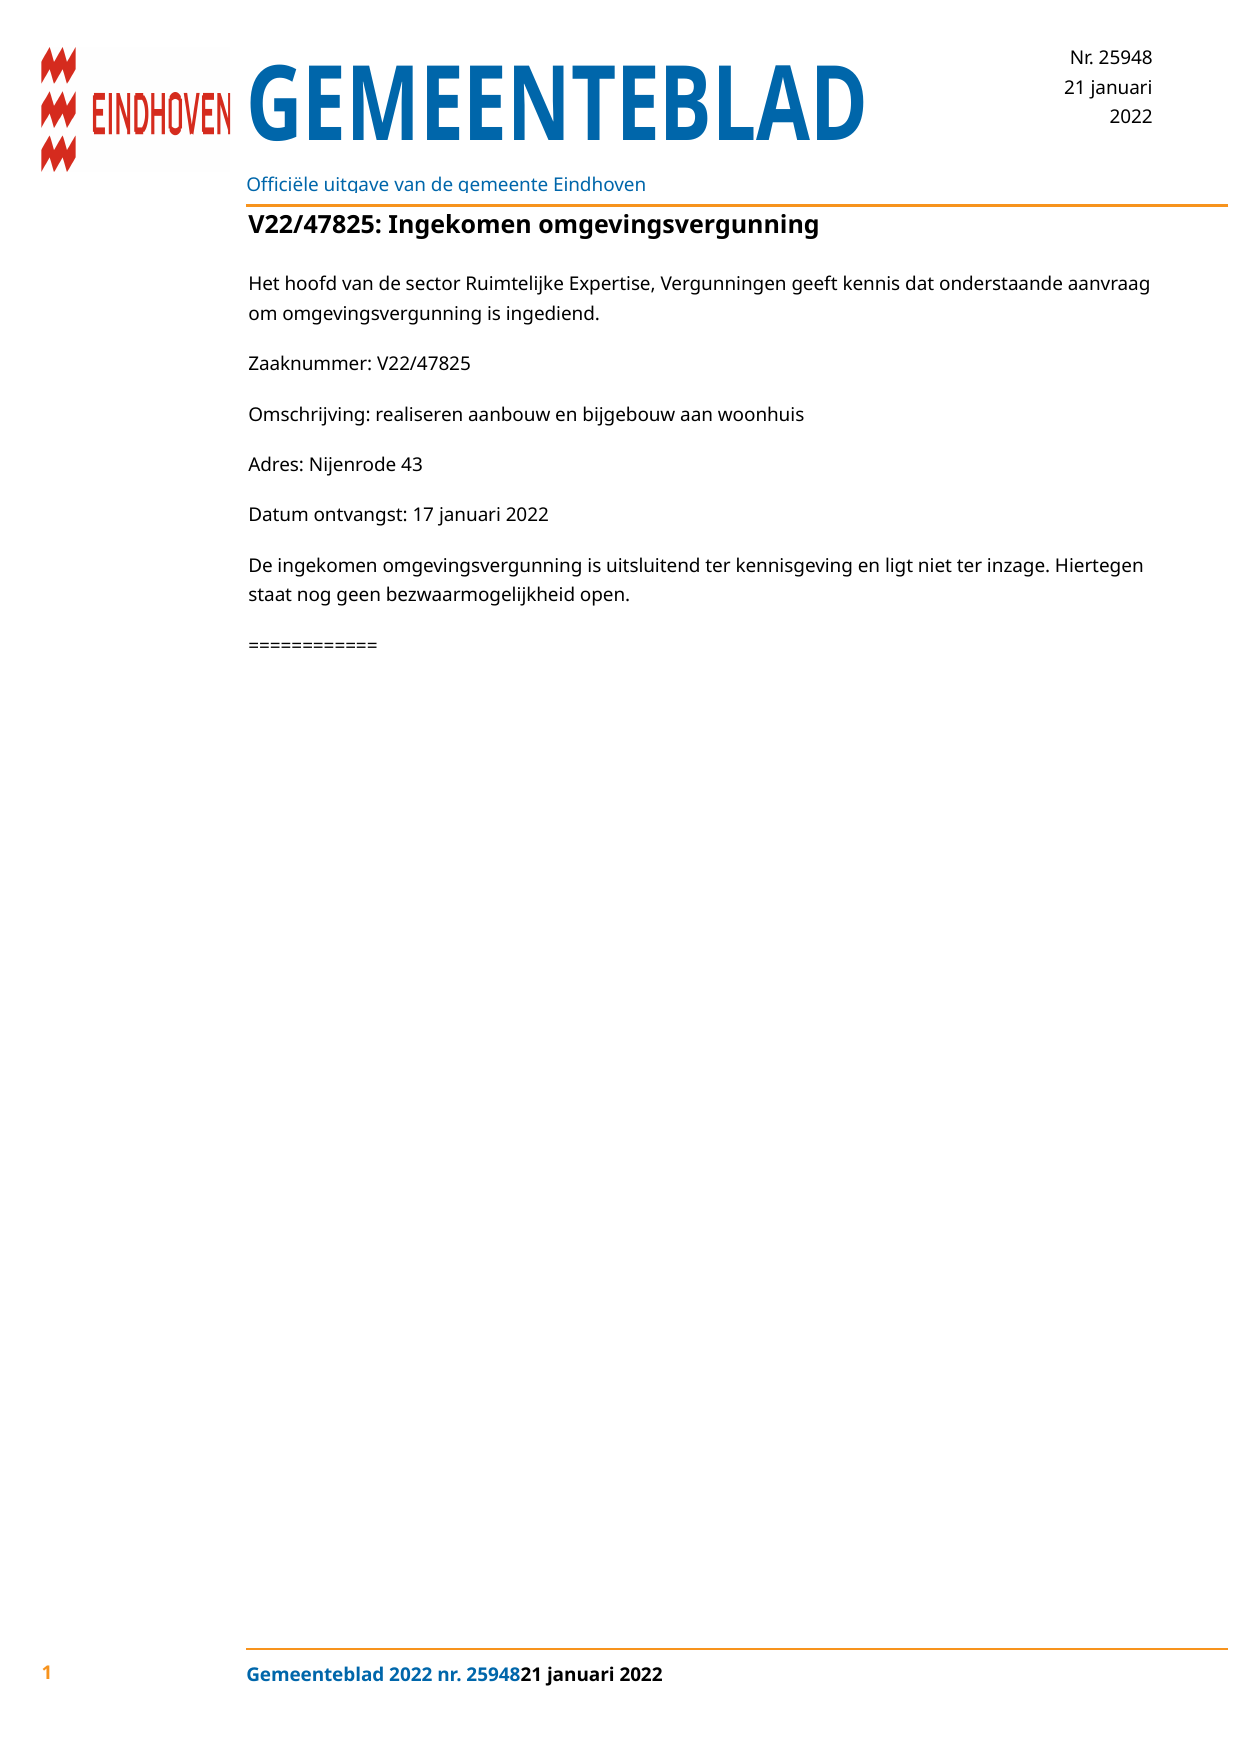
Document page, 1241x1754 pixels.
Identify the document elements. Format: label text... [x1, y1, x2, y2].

text De ingekomen omgevingsvergunning is uitsluitend ter kennisgeving en ligt niet ter inzage. Hiertegen staat nog geen bezwaarmogelijkheid open. [248, 552, 1152, 607]
text Datum ontvangst: 17 januari 2022 [248, 502, 1152, 527]
text Adres: Nijenrode 43 [248, 451, 1152, 477]
text V22/47825: Ingekomen omgevingsvergunning [248, 207, 1152, 241]
text Het hoofd van de sector Ruimtelijke Expertise, Vergunningen geeft kennis dat onderstaande aanvraag om omgevingsvergunning is ingediend. [248, 270, 1152, 326]
text ============ [248, 632, 1152, 658]
picture [41, 47, 231, 172]
text Zaaknummer: V22/47825 [248, 350, 1152, 376]
text Omschrijving: realiseren aanbouw en bijgebouw aan woonhuis [248, 401, 1152, 426]
